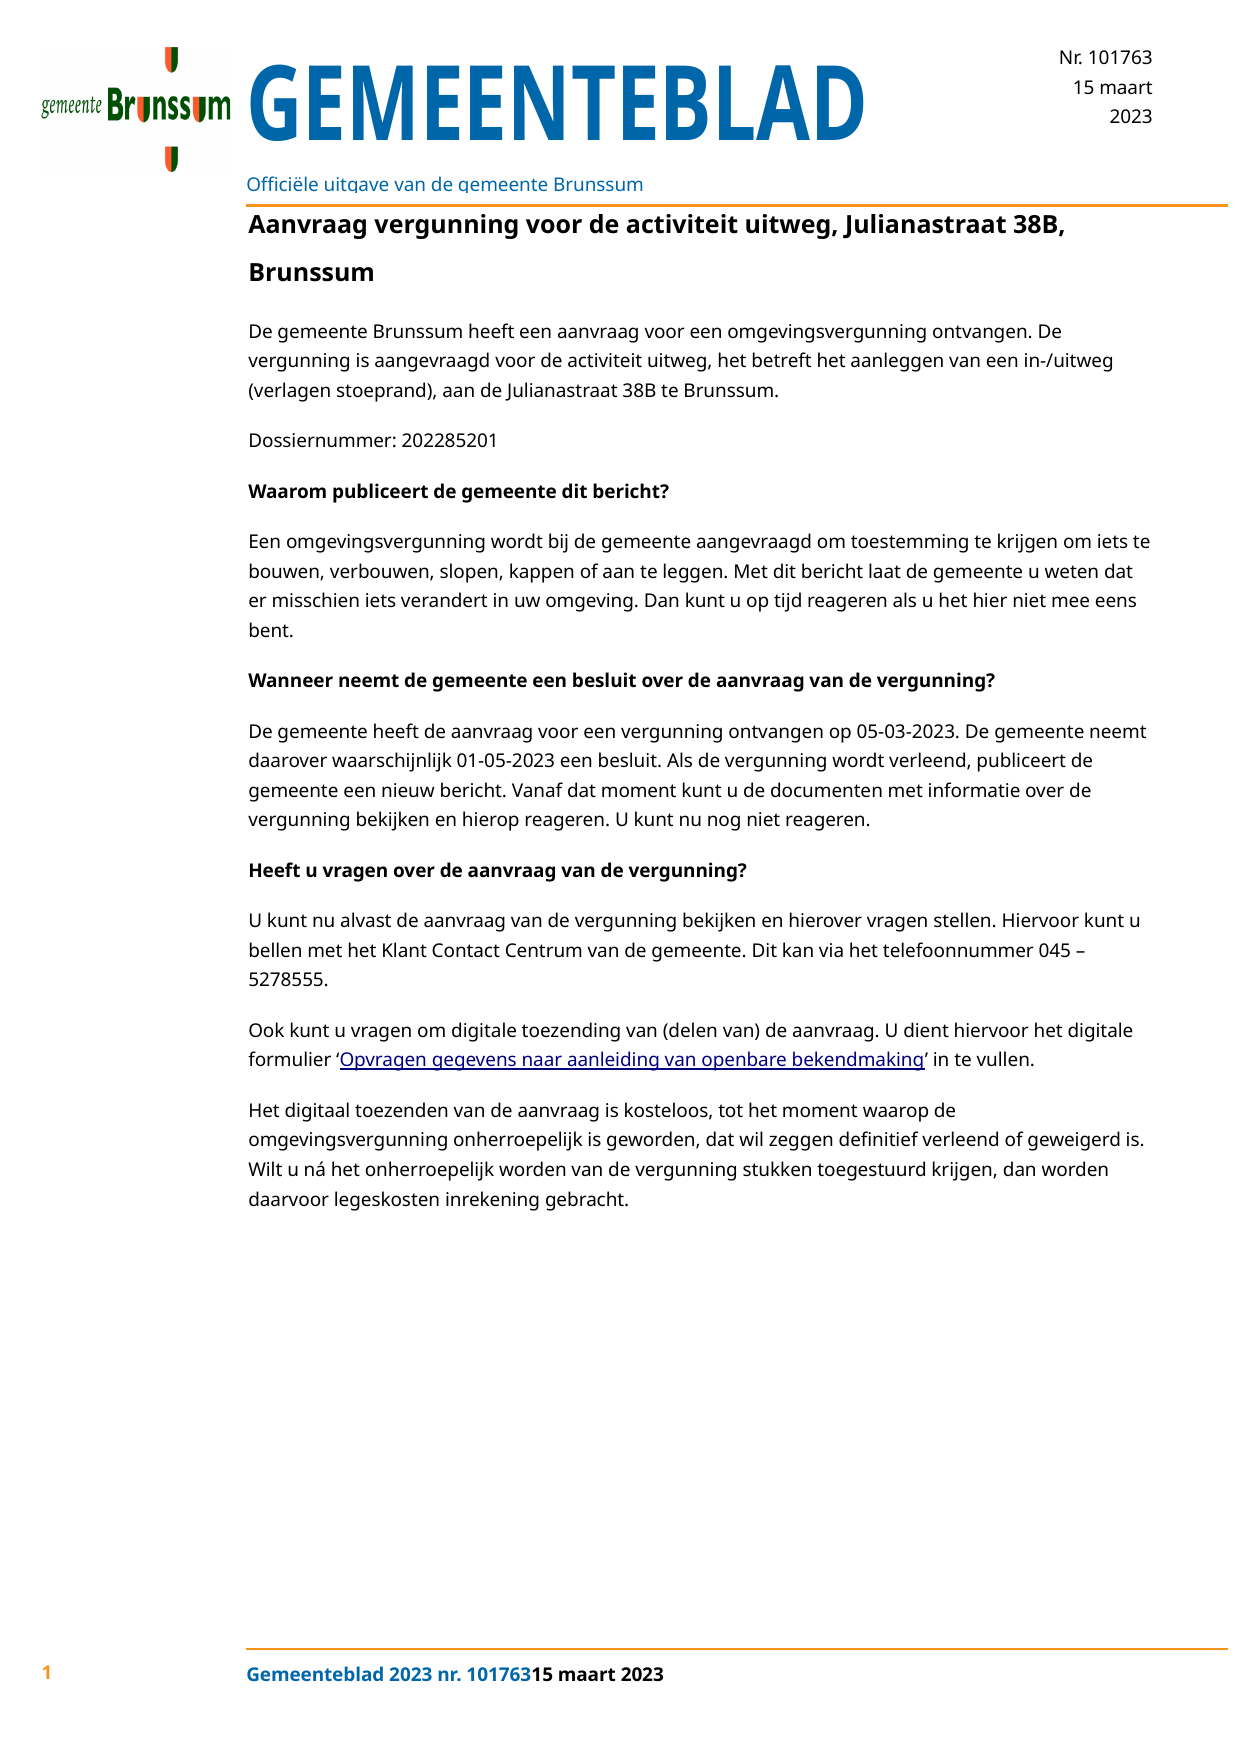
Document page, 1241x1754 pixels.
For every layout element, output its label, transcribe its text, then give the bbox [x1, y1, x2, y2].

text Ook kunt u vragen om digitale toezending van (delen van) de aanvraag. U dient hiervoor het digitale formulier ‘Opvragen gegevens naar aanleiding van openbare bekendmaking’ in te vullen. [248, 1017, 1152, 1072]
text Een omgevingsvergunning wordt bij de gemeente aangevraagd om toestemming te krijgen om iets te bouwen, verbouwen, slopen, kappen of aan te leggen. Met dit bericht laat de gemeente u weten dat er misschien iets verandert in uw omgeving. Dan kunt u op tijd reageren als u het hier niet mee eens bent. [248, 528, 1152, 643]
text De gemeente Brunssum heeft een aanvraag voor een omgevingsvergunning ontvangen. De vergunning is aangevraagd voor de activiteit uitweg, het betreft het aanleggen van een in-/uitweg (verlagen stoeprand), aan de Julianastraat 38B te Brunssum. [248, 318, 1152, 403]
text Het digitaal toezenden van de aanvraag is kosteloos, tot het moment waarop de omgevingsvergunning onherroepelijk is geworden, dat wil zeggen definitief verleend of geweigerd is. Wilt u ná het onherroepelijk worden van de vergunning stukken toegestuurd krijgen, dan worden daarvoor legeskosten inrekening gebracht. [248, 1097, 1152, 1212]
text Heeft u vragen over de aanvraag van de vergunning? [248, 857, 1152, 883]
text Wanneer neemt de gemeente een besluit over de aanvraag van de vergunning? [248, 667, 1152, 693]
text Dossiernummer: 202285201 [248, 427, 1152, 453]
text Aanvraag vergunning voor de activiteit uitweg, Julianastraat 38B, Brunssum [248, 207, 1152, 288]
text Waarom publiceert de gemeente dit bericht? [248, 478, 1152, 504]
text De gemeente heeft de aanvraag voor een vergunning ontvangen op 05-03-2023. De gemeente neemt daarover waarschijnlijk 01-05-2023 een besluit. Als de vergunning wordt verleend, publiceert de gemeente een nieuw bericht. Vanaf dat moment kunt u de documenten met informatie over de vergunning bekijken en hierop reageren. U kunt nu nog niet reageren. [248, 718, 1152, 832]
text U kunt nu alvast de aanvraag van de vergunning bekijken en hierover vragen stellen. Hiervoor kunt u bellen met het Klant Contact Centrum van de gemeente. Dit kan via het telefoonnummer 045 – 5278555. [248, 907, 1152, 992]
picture [41, 47, 231, 172]
